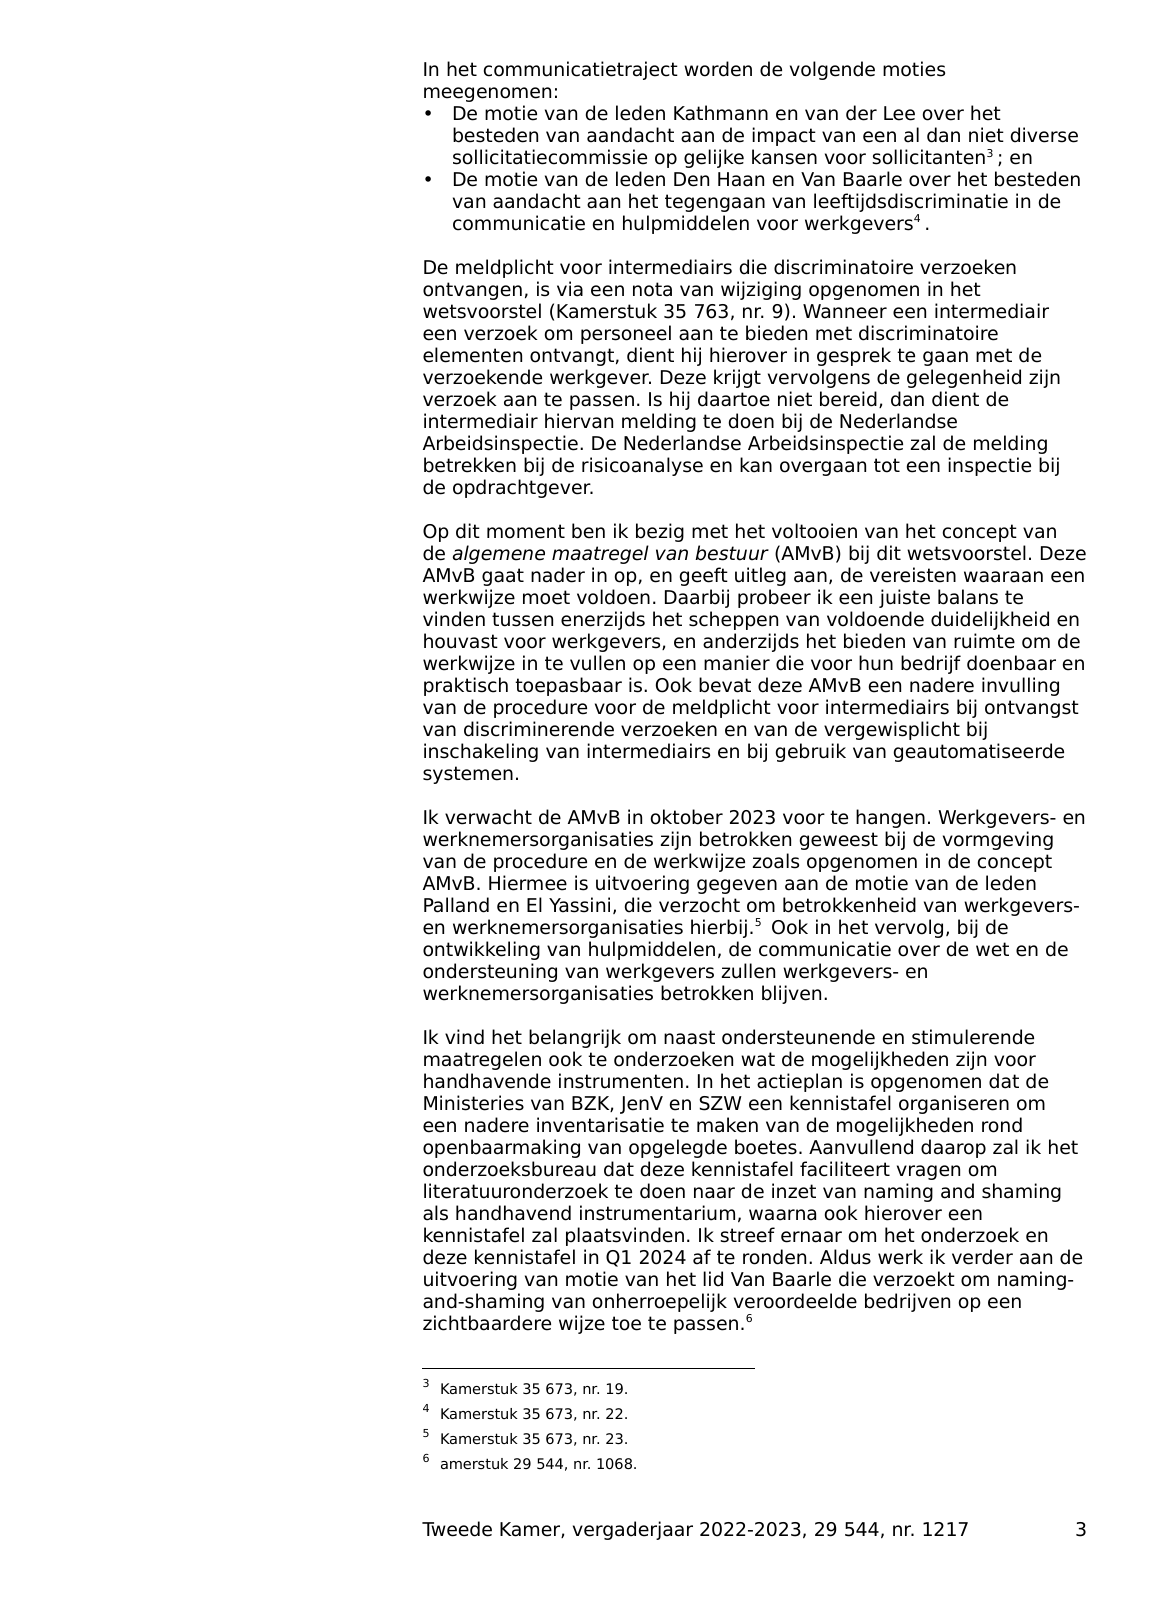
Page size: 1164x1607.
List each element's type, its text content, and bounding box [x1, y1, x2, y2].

text Ik vind het belangrijk om naast ondersteunende en stimulerende maatregelen ook te onderzoeken wat de mogelijkheden zijn voor handhavende instrumenten. In het actieplan is opgenomen dat de Ministeries van BZK, JenV en SZW een kennistafel organiseren om een nadere inventarisatie te maken van de mogelijkheden rond openbaarmaking van opgelegde boetes. Aanvullend daarop zal ik het onderzoeksbureau dat deze kennistafel faciliteert vragen om literatuuronderzoek te doen naar de inzet van naming and shaming als handhavend instrumentarium, waarna ook hierover een kennistafel zal plaatsvinden. Ik streef ernaar om het onderzoek en deze kennistafel in Q1 2024 af te ronden. Aldus werk ik verder aan de uitvoering van motie van het lid Van Baarle die verzoekt om naming-and-shaming van onherroepelijk veroordeelde bedrijven op een zichtbaardere wijze toe te passen. [422, 1027, 1087, 1335]
text • De motie van de leden Den Haan en Van Baarle over het besteden van aandacht aan het tegengaan van leeftijdsdiscriminatie in de communicatie en hulpmiddelen voor werkgevers. [422, 169, 1087, 235]
text amerstuk 29 544, nr. 1068. [422, 1452, 1087, 1474]
text Kamerstuk 35 673, nr. 19. [422, 1377, 1087, 1399]
text Kamerstuk 35 673, nr. 22. [422, 1402, 1087, 1424]
text Ik verwacht de AMvB in oktober 2023 voor te hangen. Werkgevers- en werknemersorganisaties zijn betrokken geweest bij de vormgeving van de procedure en de werkwijze zoals opgenomen in de concept AMvB. Hiermee is uitvoering gegeven aan de motie van de leden Palland en El Yassini, die verzocht om betrokkenheid van werkgevers- en werknemersorganisaties hierbij. Ook in het vervolg, bij de ontwikkeling van hulpmiddelen, de communicatie over de wet en de ondersteuning van werkgevers zullen werkgevers- en werknemersorganisaties betrokken blijven. [422, 807, 1087, 1005]
text Kamerstuk 35 673, nr. 23. [422, 1427, 1087, 1449]
text De meldplicht voor intermediairs die discriminatoire verzoeken ontvangen, is via een nota van wijziging opgenomen in het wetsvoorstel (Kamerstuk 35 763, nr. 9). Wanneer een intermediair een verzoek om personeel aan te bieden met discriminatoire elementen ontvangt, dient hij hierover in gesprek te gaan met de verzoekende werkgever. Deze krijgt vervolgens de gelegenheid zijn verzoek aan te passen. Is hij daartoe niet bereid, dan dient de intermediair hiervan melding te doen bij de Nederlandse Arbeidsinspectie. De Nederlandse Arbeidsinspectie zal de melding betrekken bij de risicoanalyse en kan overgaan tot een inspectie bij de opdrachtgever. [422, 257, 1087, 499]
text In het communicatietraject worden de volgende moties meegenomen: [422, 59, 1087, 103]
text Op dit moment ben ik bezig met het voltooien van het concept van de algemene maatregel van bestuur (AMvB) bij dit wetsvoorstel. Deze AMvB gaat nader in op, en geeft uitleg aan, de vereisten waaraan een werkwijze moet voldoen. Daarbij probeer ik een juiste balans te vinden tussen enerzijds het scheppen van voldoende duidelijkheid en houvast voor werkgevers, en anderzijds het bieden van ruimte om de werkwijze in te vullen op een manier die voor hun bedrijf doenbaar en praktisch toepasbaar is. Ook bevat deze AMvB een nadere invulling van de procedure voor de meldplicht voor intermediairs bij ontvangst van discriminerende verzoeken en van de vergewisplicht bij inschakeling van intermediairs en bij gebruik van geautomatiseerde systemen. [422, 521, 1087, 785]
text • De motie van de leden Kathmann en van der Lee over het besteden van aandacht aan de impact van een al dan niet diverse sollicitatiecommissie op gelijke kansen voor sollicitanten; en [422, 103, 1087, 169]
